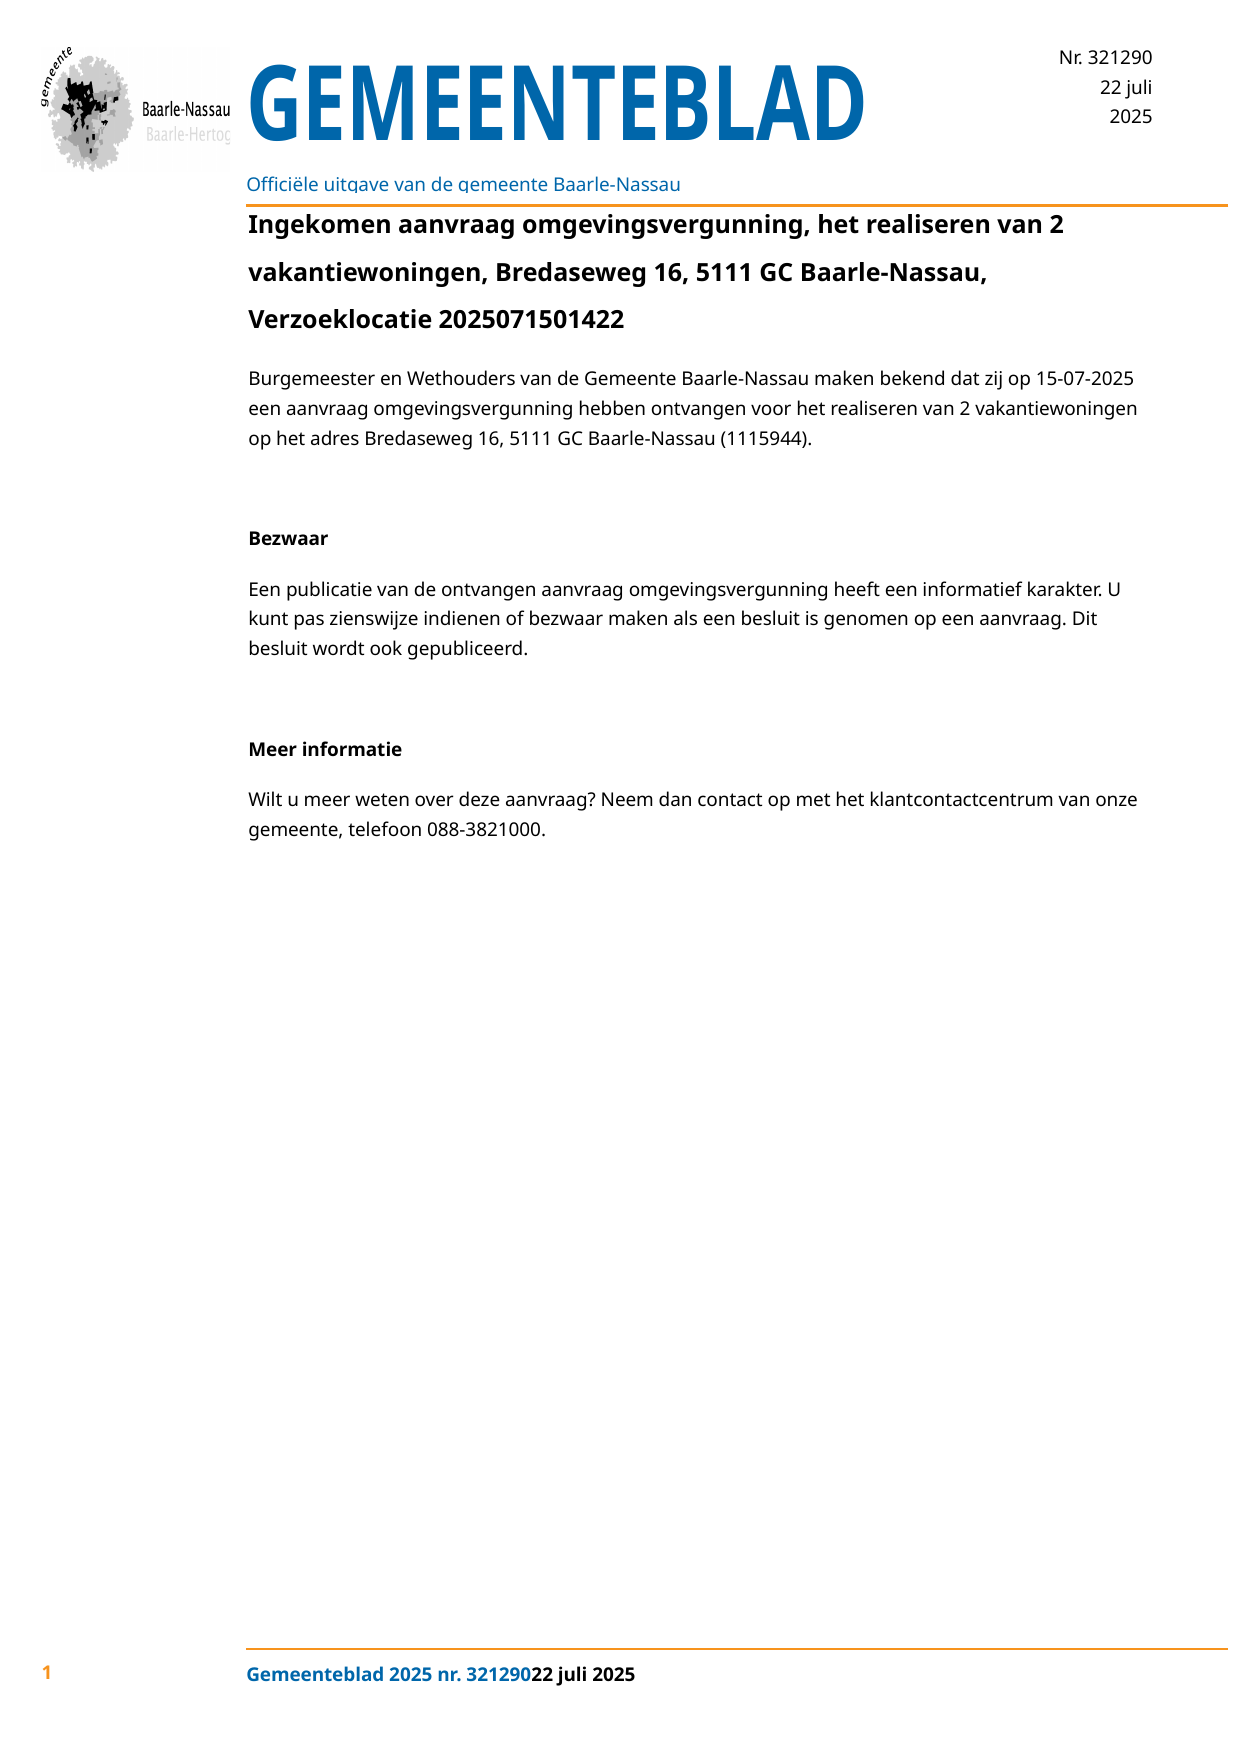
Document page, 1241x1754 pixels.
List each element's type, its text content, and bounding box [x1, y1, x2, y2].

text Bezwaar [248, 526, 1152, 551]
text Meer informatie [248, 736, 1152, 762]
text Een publicatie van de ontvangen aanvraag omgevingsvergunning heeft een informatief karakter. U kunt pas zienswijze indienen of bezwaar maken als een besluit is genomen op een aanvraag. Dit besluit wordt ook gepubliceerd. [248, 576, 1152, 661]
picture [41, 47, 231, 172]
text Ingekomen aanvraag omgevingsvergunning, het realiseren van 2 vakantiewoningen, Bredaseweg 16, 5111 GC Baarle-Nassau, Verzoeklocatie 2025071501422 [248, 207, 1152, 336]
text Wilt u meer weten over deze aanvraag? Neem dan contact op met het klantcontactcentrum van onze gemeente, telefoon 088-3821000. [248, 786, 1152, 842]
text Burgemeester en Wethouders van de Gemeente Baarle-Nassau maken bekend dat zij op 15-07-2025 een aanvraag omgevingsvergunning hebben ontvangen voor het realiseren van 2 vakantiewoningen op het adres Bredaseweg 16, 5111 GC Baarle-Nassau (1115944). [248, 366, 1152, 450]
